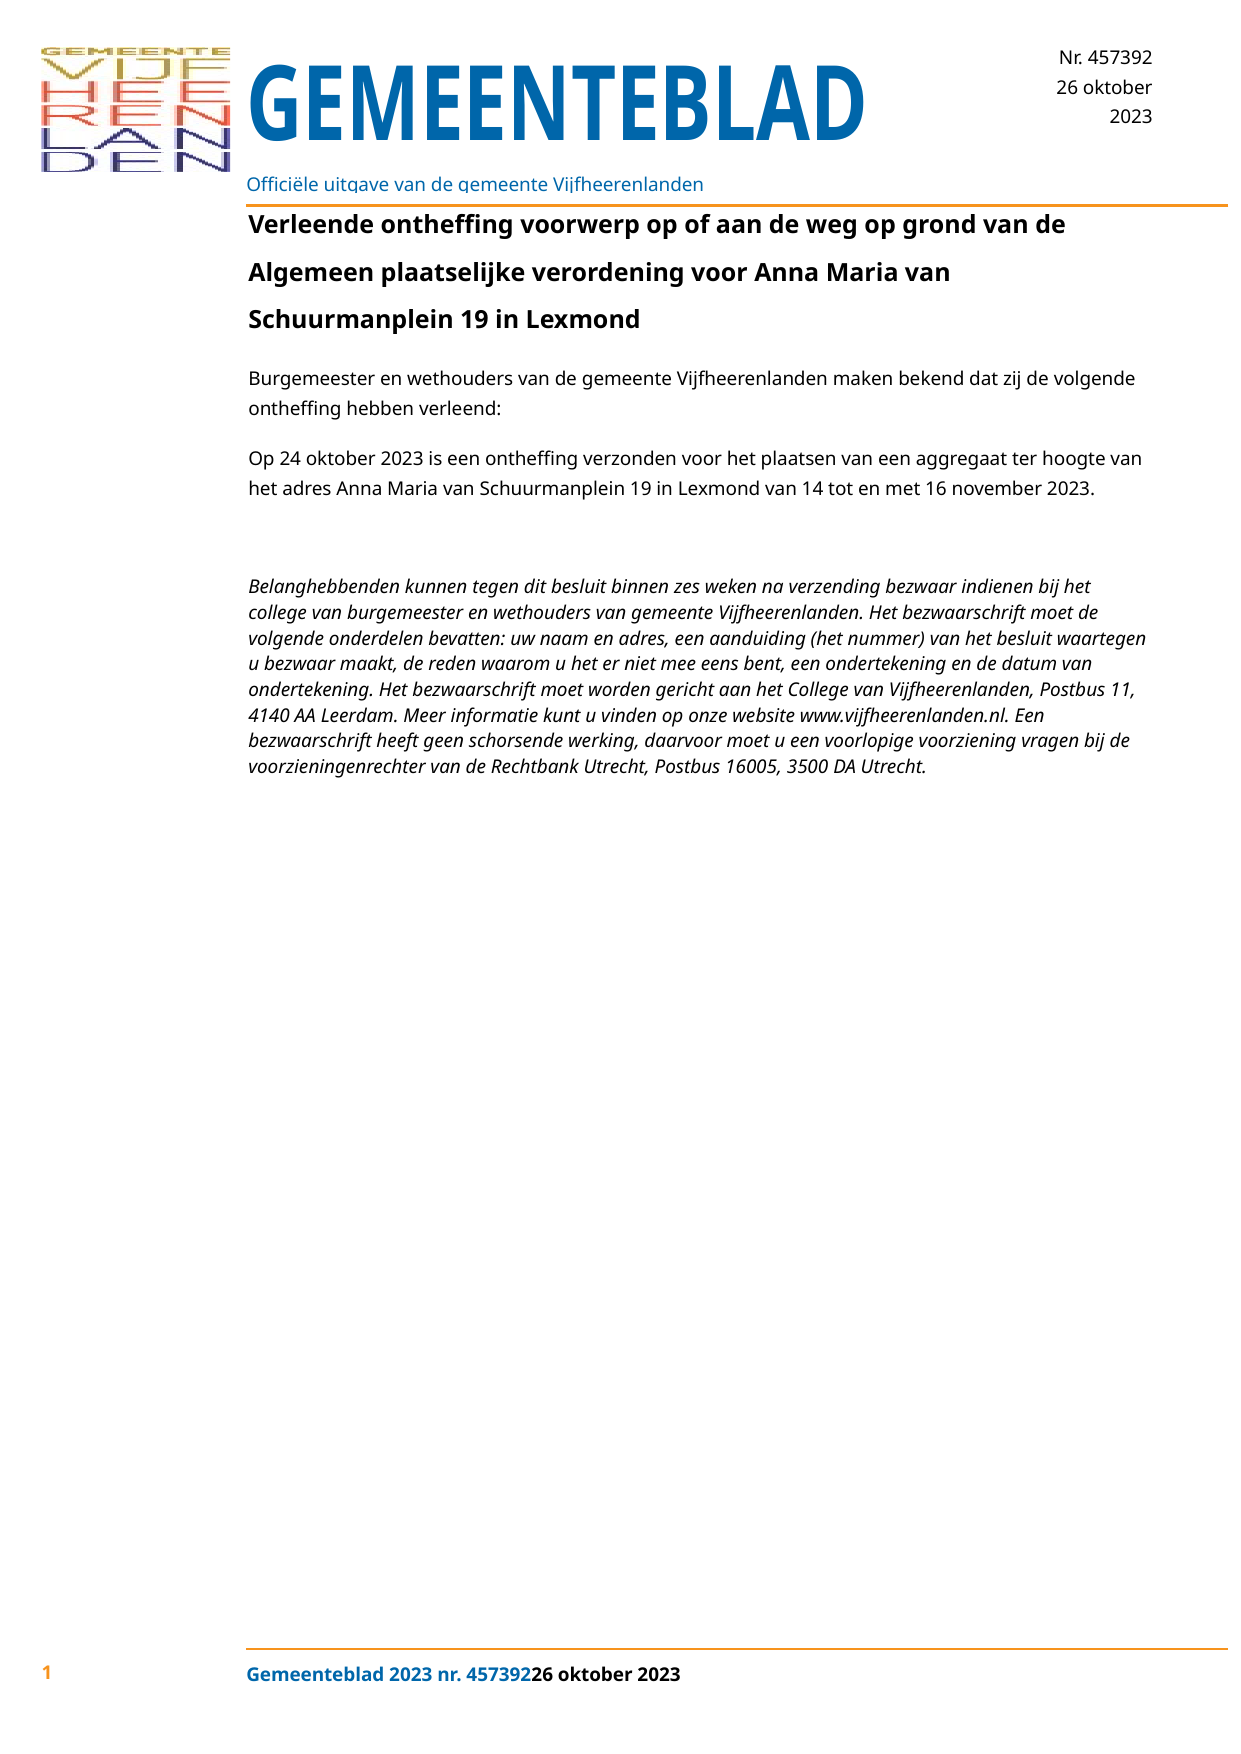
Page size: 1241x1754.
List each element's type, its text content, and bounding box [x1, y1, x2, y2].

picture [41, 47, 231, 172]
text Verleende ontheffing voorwerp op of aan de weg op grond van de Algemeen plaatselijke verordening voor Anna Maria van Schuurmanplein 19 in Lexmond [248, 207, 1152, 336]
text Op 24 oktober 2023 is een ontheffing verzonden voor het plaatsen van een aggregaat ter hoogte van het adres Anna Maria van Schuurmanplein 19 in Lexmond van 14 tot en met 16 november 2023. [248, 446, 1152, 501]
text Burgemeester en wethouders van de gemeente Vijfheerenlanden maken bekend dat zij de volgende ontheffing hebben verleend: [248, 366, 1152, 421]
text Belanghebbenden kunnen tegen dit besluit binnen zes weken na verzending bezwaar indienen bij het college van burgemeester en wethouders van gemeente Vijfheerenlanden. Het bezwaarschrift moet de volgende onderdelen bevatten: uw naam en adres, een aanduiding (het nummer) van het besluit waartegen u bezwaar maakt, de reden waarom u het er niet mee eens bent, een ondertekening en de datum van ondertekening. Het bezwaarschrift moet worden gericht aan het College van Vijfheerenlanden, Postbus 11, 4140 AA Leerdam. Meer informatie kunt u vinden op onze website www.vijfheerenlanden.nl. Een bezwaarschrift heeft geen schorsende werking, daarvoor moet u een voorlopige voorziening vragen bij de voorzieningenrechter van de Rechtbank Utrecht, Postbus 16005, 3500 DA Utrecht. [248, 573, 1152, 779]
